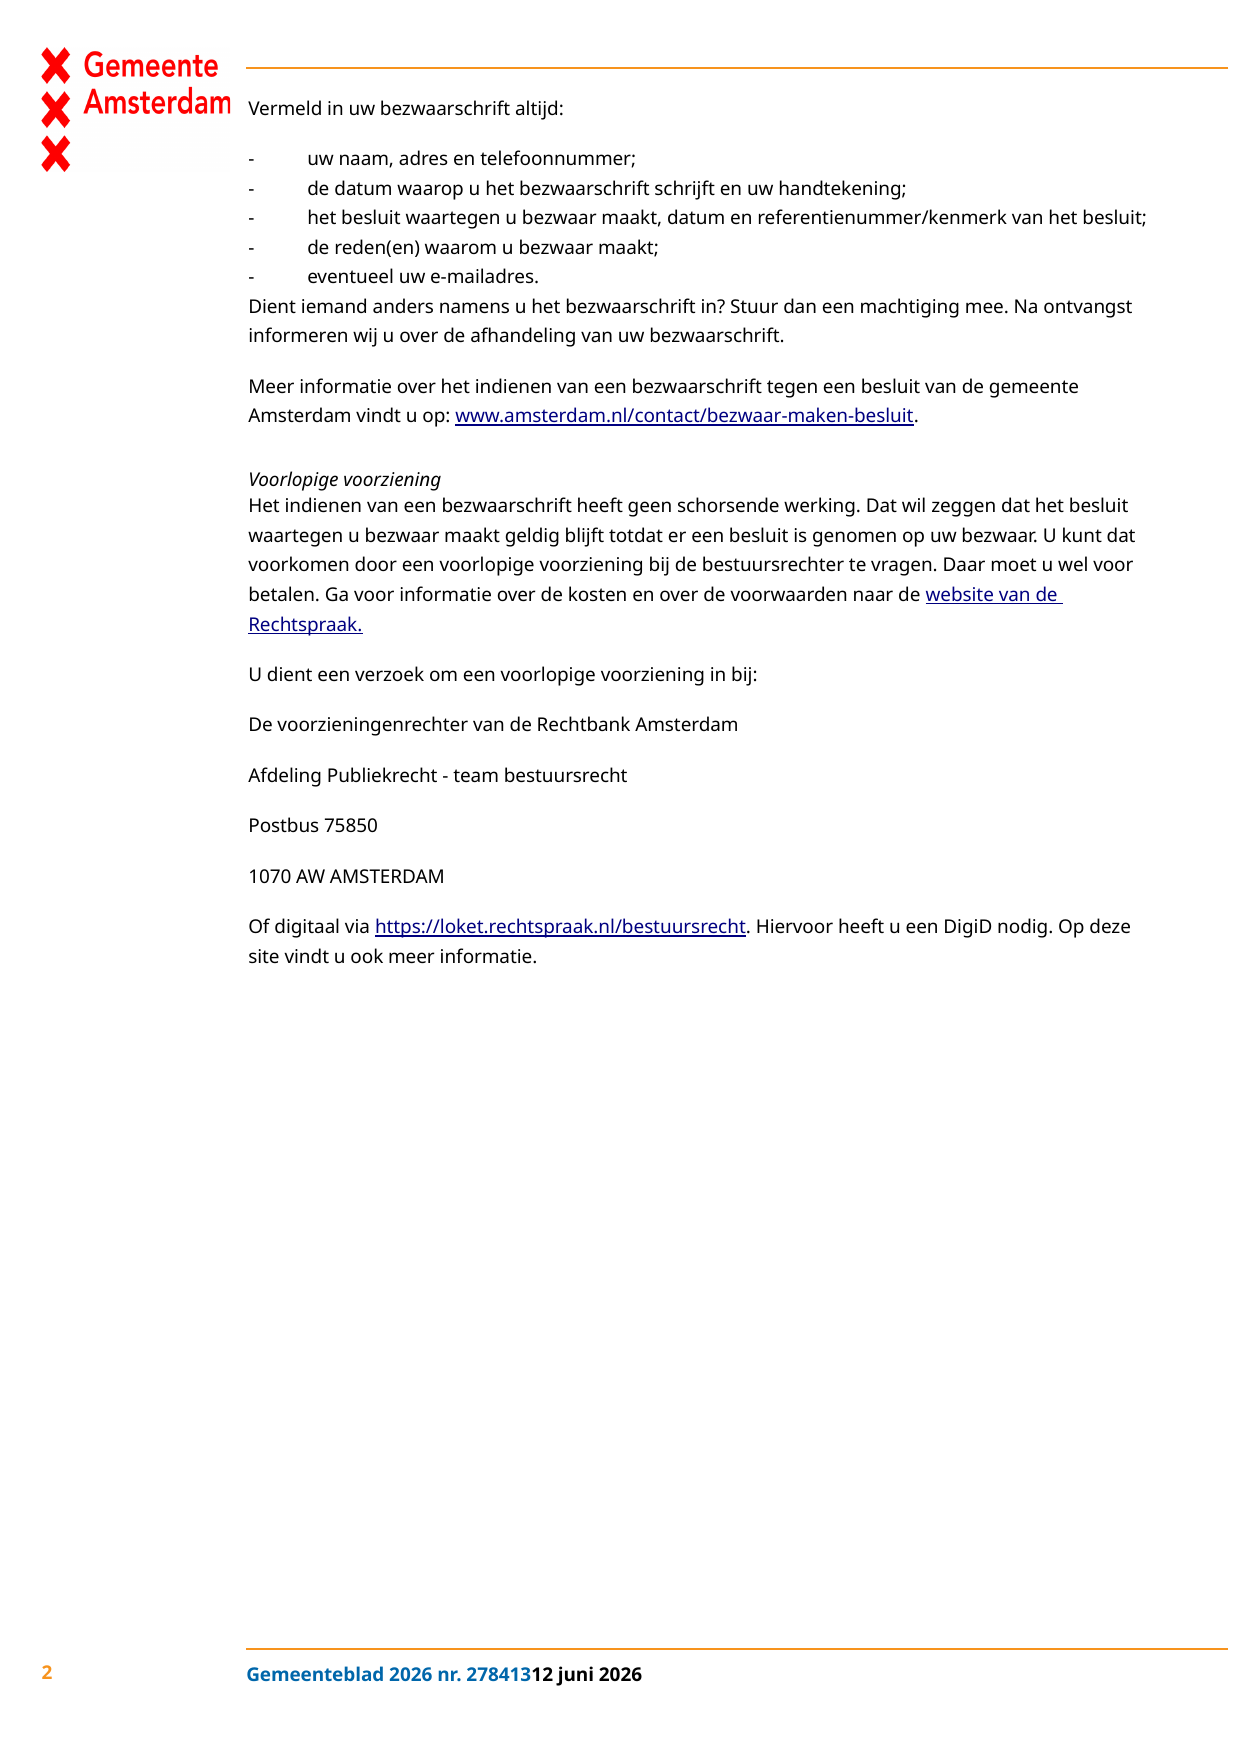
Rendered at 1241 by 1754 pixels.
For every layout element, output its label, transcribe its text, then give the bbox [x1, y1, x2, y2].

text Meer informatie over het indienen van een bezwaarschrift tegen een besluit van de gemeente Amsterdam vindt u op: www.amsterdam.nl/contact/bezwaar-maken-besluit. [248, 373, 1152, 428]
text Het indienen van een bezwaarschrift heeft geen schorsende werking. Dat wil zeggen dat het besluit waartegen u bezwaar maakt geldig blijft totdat er een besluit is genomen op uw bezwaar. U kunt dat voorkomen door een voorlopige voorziening bij de bestuursrechter te vragen. Daar moet u wel voor betalen. Ga voor informatie over de kosten en over de voorwaarden naar de website van de Rechtspraak. [248, 492, 1152, 636]
list de datum waarop u het bezwaarschrift schrijft en uw handtekening; [248, 175, 1152, 201]
text Postbus 75850 [248, 812, 1152, 838]
text Voorlopige voorziening [248, 467, 1152, 492]
text U dient een verzoek om een voorlopige voorziening in bij: [248, 661, 1152, 687]
text Dient iemand anders namens u het bezwaarschrift in? Stuur dan een machtiging mee. Na ontvangst informeren wij u over de afhandeling van uw bezwaarschrift. [248, 293, 1152, 348]
list het besluit waartegen u bezwaar maakt, datum en referentienummer/kenmerk van het besluit; [248, 204, 1152, 230]
list de reden(en) waarom u bezwaar maakt; [248, 234, 1152, 260]
text De voorzieningenrechter van de Rechtbank Amsterdam [248, 712, 1152, 737]
picture [41, 47, 231, 172]
text Of digitaal via https://loket.rechtspraak.nl/bestuursrecht. Hiervoor heeft u een DigiD nodig. Op deze site vindt u ook meer informatie. [248, 913, 1152, 968]
text Vermeld in uw bezwaarschrift altijd: [248, 95, 1152, 121]
text Afdeling Publiekrecht - team bestuursrecht [248, 762, 1152, 788]
list eventueel uw e-mailadres. [248, 263, 1152, 289]
list uw naam, adres en telefoonnummer; [248, 145, 1152, 171]
text 1070 AW AMSTERDAM [248, 863, 1152, 888]
